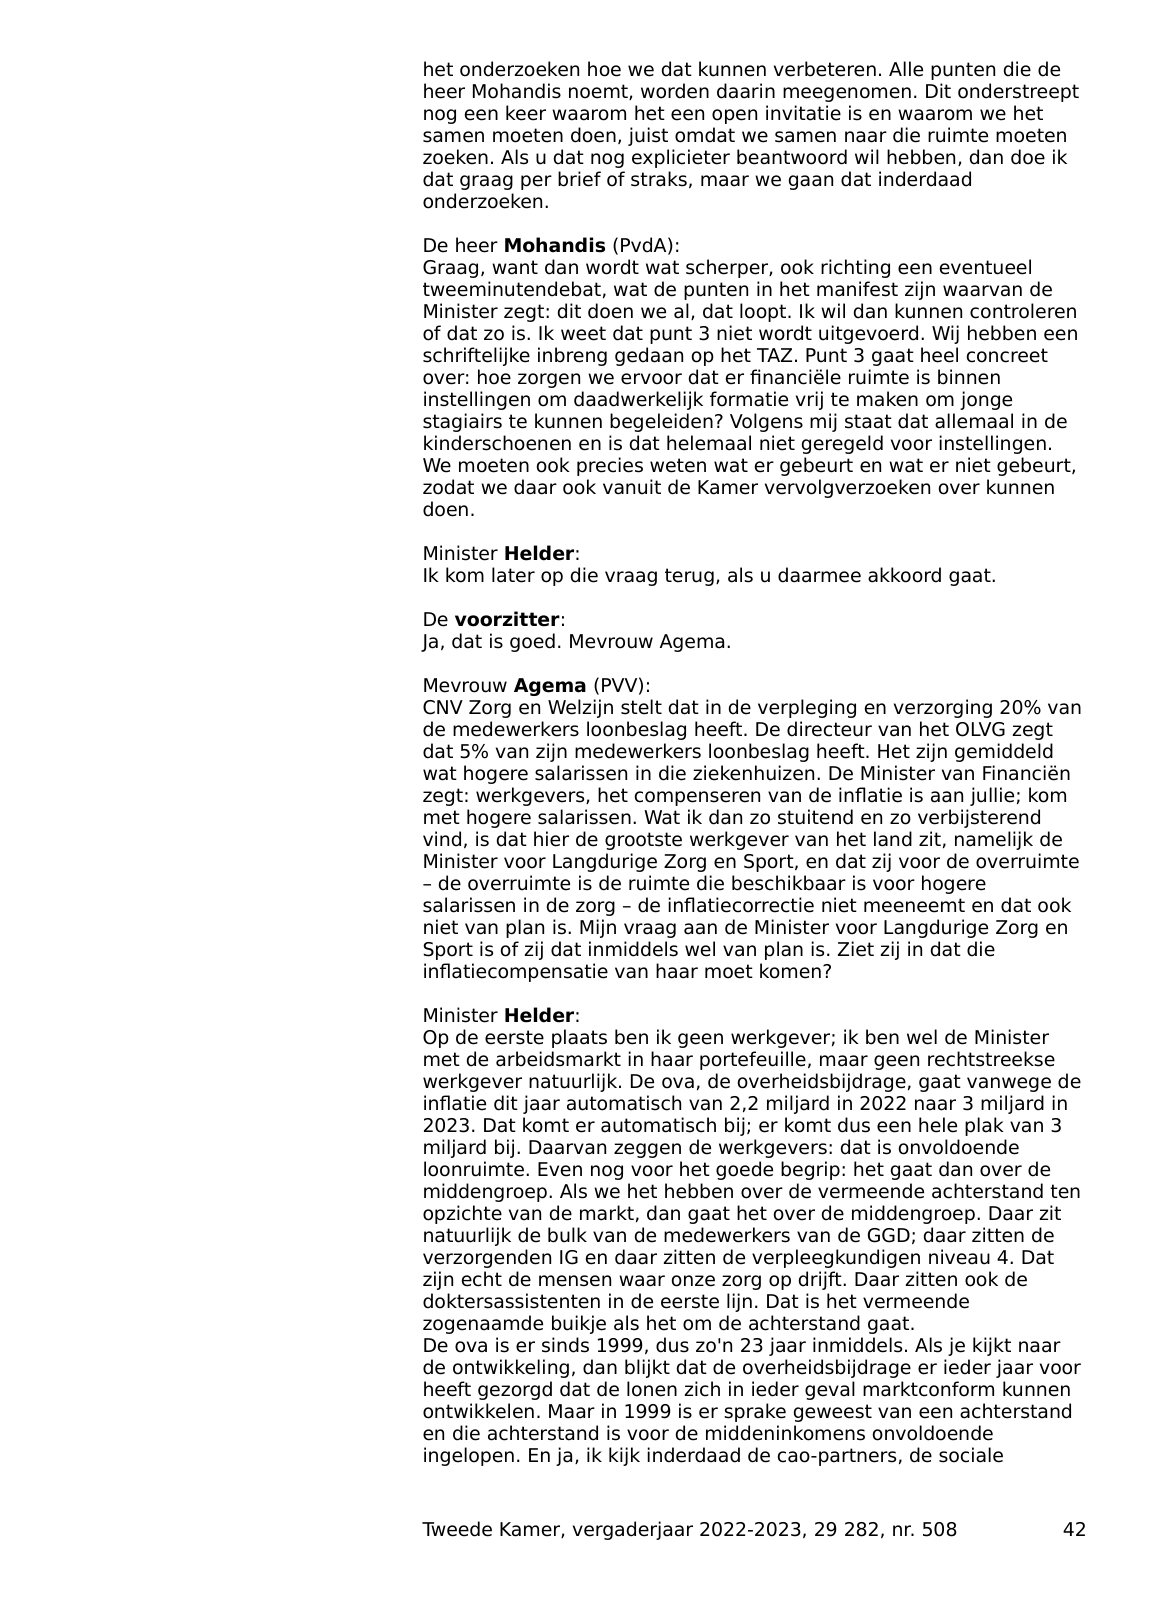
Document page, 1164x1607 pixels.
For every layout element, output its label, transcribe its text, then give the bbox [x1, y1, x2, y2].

text CNV Zorg en Welzijn stelt dat in de verpleging en verzorging 20% van de medewerkers loonbeslag heeft. De directeur van het OLVG zegt dat 5% van zijn medewerkers loonbeslag heeft. Het zijn gemiddeld wat hogere salarissen in die ziekenhuizen. De Minister van Financiën zegt: werkgevers, het compenseren van de inflatie is aan jullie; kom met hogere salarissen. Wat ik dan zo stuitend en zo verbijsterend vind, is dat hier de grootste werkgever van het land zit, namelijk de Minister voor Langdurige Zorg en Sport, en dat zij voor de overruimte – de overruimte is de ruimte die beschikbaar is voor hogere salarissen in de zorg – de inflatiecorrectie niet meeneemt en dat ook niet van plan is. Mijn vraag aan de Minister voor Langdurige Zorg en Sport is of zij dat inmiddels wel van plan is. Ziet zij in dat die inflatiecompensatie van haar moet komen? [422, 697, 1087, 983]
text De ova is er sinds 1999, dus zo'n 23 jaar inmiddels. Als je kijkt naar de ontwikkeling, dan blijkt dat de overheidsbijdrage er ieder jaar voor heeft gezorgd dat de lonen zich in ieder geval marktconform kunnen ontwikkelen. Maar in 1999 is er sprake geweest van een achterstand en die achterstand is voor de middeninkomens onvoldoende ingelopen. En ja, ik kijk inderdaad de cao-partners, de sociale [422, 1335, 1087, 1467]
text het onderzoeken hoe we dat kunnen verbeteren. Alle punten die de heer Mohandis noemt, worden daarin meegenomen. Dit onderstreept nog een keer waarom het een open invitatie is en waarom we het samen moeten doen, juist omdat we samen naar die ruimte moeten zoeken. Als u dat nog explicieter beantwoord wil hebben, dan doe ik dat graag per brief of straks, maar we gaan dat inderdaad onderzoeken. [422, 59, 1087, 213]
text Mevrouw Agema (PVV): [422, 675, 1087, 697]
text De heer Mohandis (PvdA): [422, 235, 1087, 257]
text Minister Helder: [422, 1005, 1087, 1027]
text Graag, want dan wordt wat scherper, ook richting een eventueel tweeminutendebat, wat de punten in het manifest zijn waarvan de Minister zegt: dit doen we al, dat loopt. Ik wil dan kunnen controleren of dat zo is. Ik weet dat punt 3 niet wordt uitgevoerd. Wij hebben een schriftelijke inbreng gedaan op het TAZ. Punt 3 gaat heel concreet over: hoe zorgen we ervoor dat er financiële ruimte is binnen instellingen om daadwerkelijk formatie vrij te maken om jonge stagiairs te kunnen begeleiden? Volgens mij staat dat allemaal in de kinderschoenen en is dat helemaal niet geregeld voor instellingen. We moeten ook precies weten wat er gebeurt en wat er niet gebeurt, zodat we daar ook vanuit de Kamer vervolgverzoeken over kunnen doen. [422, 257, 1087, 521]
text Op de eerste plaats ben ik geen werkgever; ik ben wel de Minister met de arbeidsmarkt in haar portefeuille, maar geen rechtstreekse werkgever natuurlijk. De ova, de overheidsbijdrage, gaat vanwege de inflatie dit jaar automatisch van 2,2 miljard in 2022 naar 3 miljard in 2023. Dat komt er automatisch bij; er komt dus een hele plak van 3 miljard bij. Daarvan zeggen de werkgevers: dat is onvoldoende loonruimte. Even nog voor het goede begrip: het gaat dan over de middengroep. Als we het hebben over de vermeende achterstand ten opzichte van de markt, dan gaat het over de middengroep. Daar zit natuurlijk de bulk van de medewerkers van de GGD; daar zitten de verzorgenden IG en daar zitten de verpleegkundigen niveau 4. Dat zijn echt de mensen waar onze zorg op drijft. Daar zitten ook de doktersassistenten in de eerste lijn. Dat is het vermeende zogenaamde buikje als het om de achterstand gaat. [422, 1027, 1087, 1335]
text De voorzitter: [422, 609, 1087, 631]
text Ik kom later op die vraag terug, als u daarmee akkoord gaat. [422, 565, 1087, 587]
text Minister Helder: [422, 543, 1087, 565]
text Ja, dat is goed. Mevrouw Agema. [422, 631, 1087, 653]
